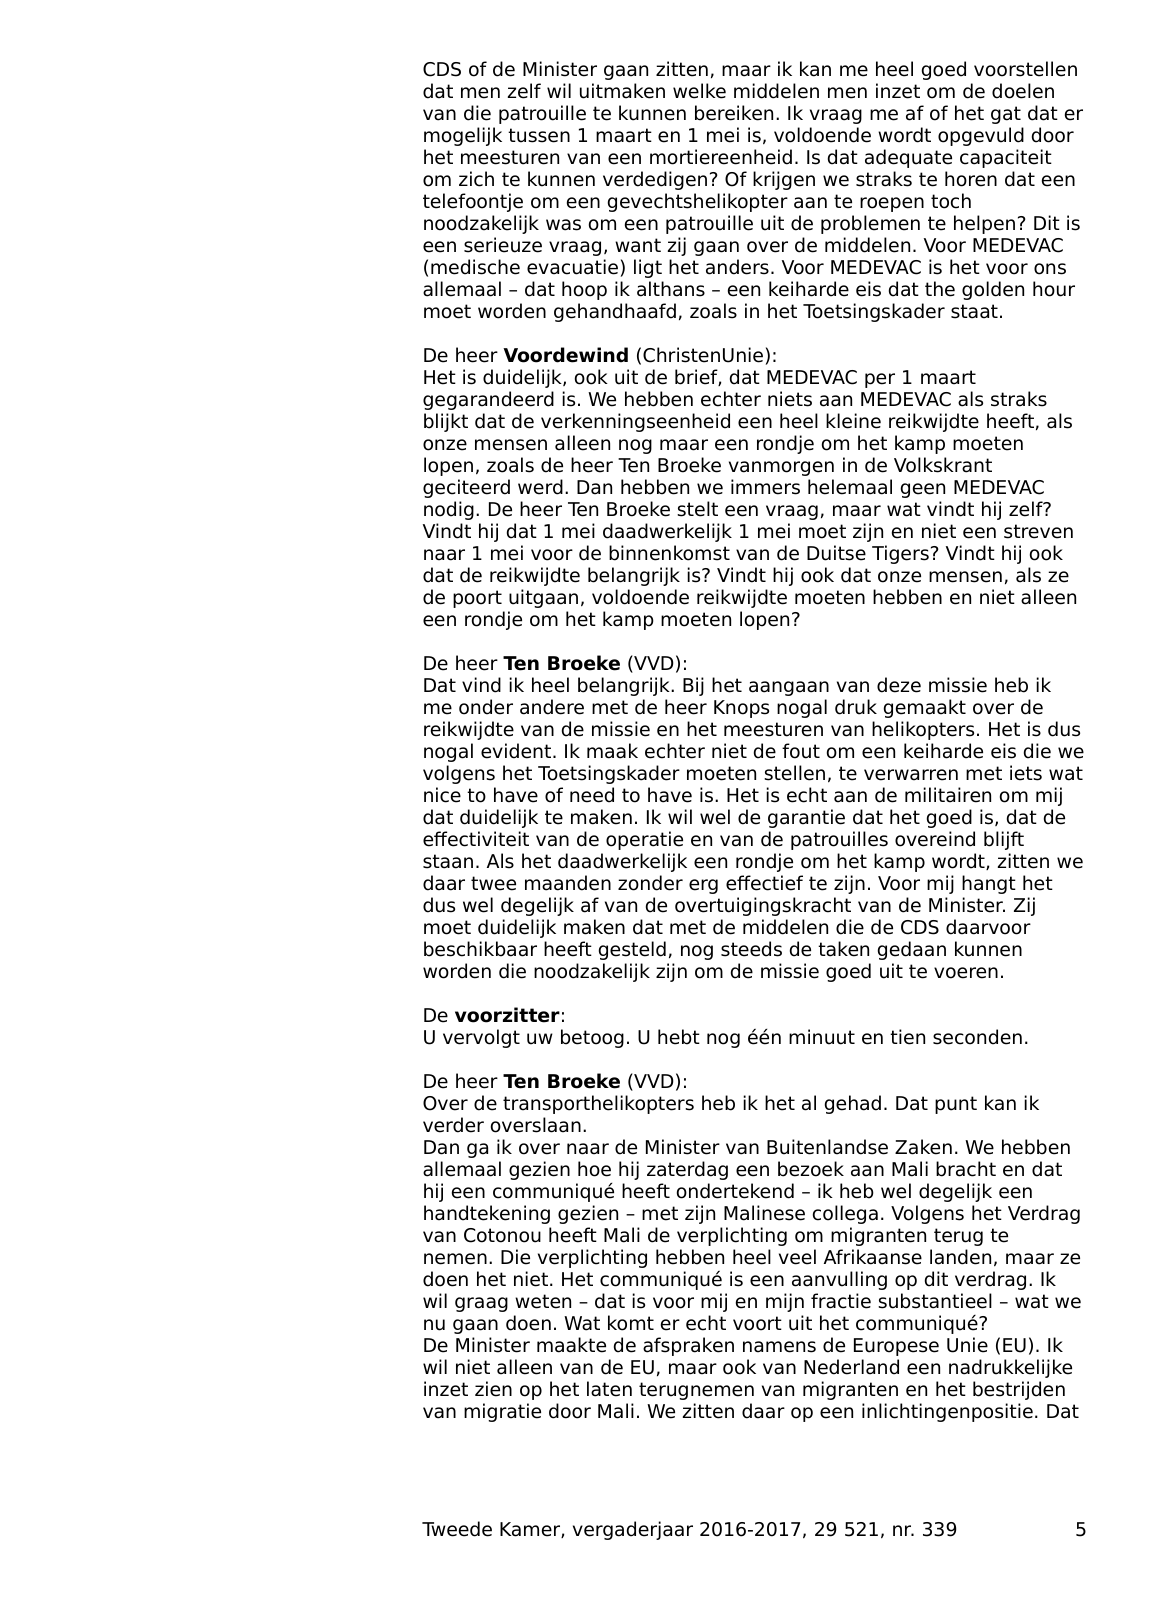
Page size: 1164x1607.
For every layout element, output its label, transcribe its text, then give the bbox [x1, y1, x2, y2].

text Het is duidelijk, ook uit de brief, dat MEDEVAC per 1 maart gegarandeerd is. We hebben echter niets aan MEDEVAC als straks blijkt dat de verkenningseenheid een heel kleine reikwijdte heeft, als onze mensen alleen nog maar een rondje om het kamp moeten lopen, zoals de heer Ten Broeke vanmorgen in de Volkskrant geciteerd werd. Dan hebben we immers helemaal geen MEDEVAC nodig. De heer Ten Broeke stelt een vraag, maar wat vindt hij zelf? Vindt hij dat 1 mei daadwerkelijk 1 mei moet zijn en niet een streven naar 1 mei voor de binnenkomst van de Duitse Tigers? Vindt hij ook dat de reikwijdte belangrijk is? Vindt hij ook dat onze mensen, als ze de poort uitgaan, voldoende reikwijdte moeten hebben en niet alleen een rondje om het kamp moeten lopen? [422, 367, 1087, 631]
text U vervolgt uw betoog. U hebt nog één minuut en tien seconden. [422, 1027, 1087, 1049]
text De heer Ten Broeke (VVD): [422, 653, 1087, 675]
text De voorzitter: [422, 1005, 1087, 1027]
text De Minister maakte de afspraken namens de Europese Unie (EU). Ik wil niet alleen van de EU, maar ook van Nederland een nadrukkelijke inzet zien op het laten terugnemen van migranten en het bestrijden van migratie door Mali. We zitten daar op een inlichtingenpositie. Dat [422, 1335, 1087, 1423]
text Over de transporthelikopters heb ik het al gehad. Dat punt kan ik verder overslaan. [422, 1093, 1087, 1137]
text De heer Ten Broeke (VVD): [422, 1071, 1087, 1093]
text Dat vind ik heel belangrijk. Bij het aangaan van deze missie heb ik me onder andere met de heer Knops nogal druk gemaakt over de reikwijdte van de missie en het meesturen van helikopters. Het is dus nogal evident. Ik maak echter niet de fout om een keiharde eis die we volgens het Toetsingskader moeten stellen, te verwarren met iets wat nice to have of need to have is. Het is echt aan de militairen om mij dat duidelijk te maken. Ik wil wel de garantie dat het goed is, dat de effectiviteit van de operatie en van de patrouilles overeind blijft staan. Als het daadwerkelijk een rondje om het kamp wordt, zitten we daar twee maanden zonder erg effectief te zijn. Voor mij hangt het dus wel degelijk af van de overtuigingskracht van de Minister. Zij moet duidelijk maken dat met de middelen die de CDS daarvoor beschikbaar heeft gesteld, nog steeds de taken gedaan kunnen worden die noodzakelijk zijn om de missie goed uit te voeren. [422, 675, 1087, 983]
text Dan ga ik over naar de Minister van Buitenlandse Zaken. We hebben allemaal gezien hoe hij zaterdag een bezoek aan Mali bracht en dat hij een communiqué heeft ondertekend – ik heb wel degelijk een handtekening gezien – met zijn Malinese collega. Volgens het Verdrag van Cotonou heeft Mali de verplichting om migranten terug te nemen. Die verplichting hebben heel veel Afrikaanse landen, maar ze doen het niet. Het communiqué is een aanvulling op dit verdrag. Ik wil graag weten – dat is voor mij en mijn fractie substantieel – wat we nu gaan doen. Wat komt er echt voort uit het communiqué? [422, 1137, 1087, 1335]
text CDS of de Minister gaan zitten, maar ik kan me heel goed voorstellen dat men zelf wil uitmaken welke middelen men inzet om de doelen van die patrouille te kunnen bereiken. Ik vraag me af of het gat dat er mogelijk tussen 1 maart en 1 mei is, voldoende wordt opgevuld door het meesturen van een mortiereenheid. Is dat adequate capaciteit om zich te kunnen verdedigen? Of krijgen we straks te horen dat een telefoontje om een gevechtshelikopter aan te roepen toch noodzakelijk was om een patrouille uit de problemen te helpen? Dit is een serieuze vraag, want zij gaan over de middelen. Voor MEDEVAC (medische evacuatie) ligt het anders. Voor MEDEVAC is het voor ons allemaal – dat hoop ik althans – een keiharde eis dat the golden hour moet worden gehandhaafd, zoals in het Toetsingskader staat. [422, 59, 1087, 323]
text De heer Voordewind (ChristenUnie): [422, 345, 1087, 367]
